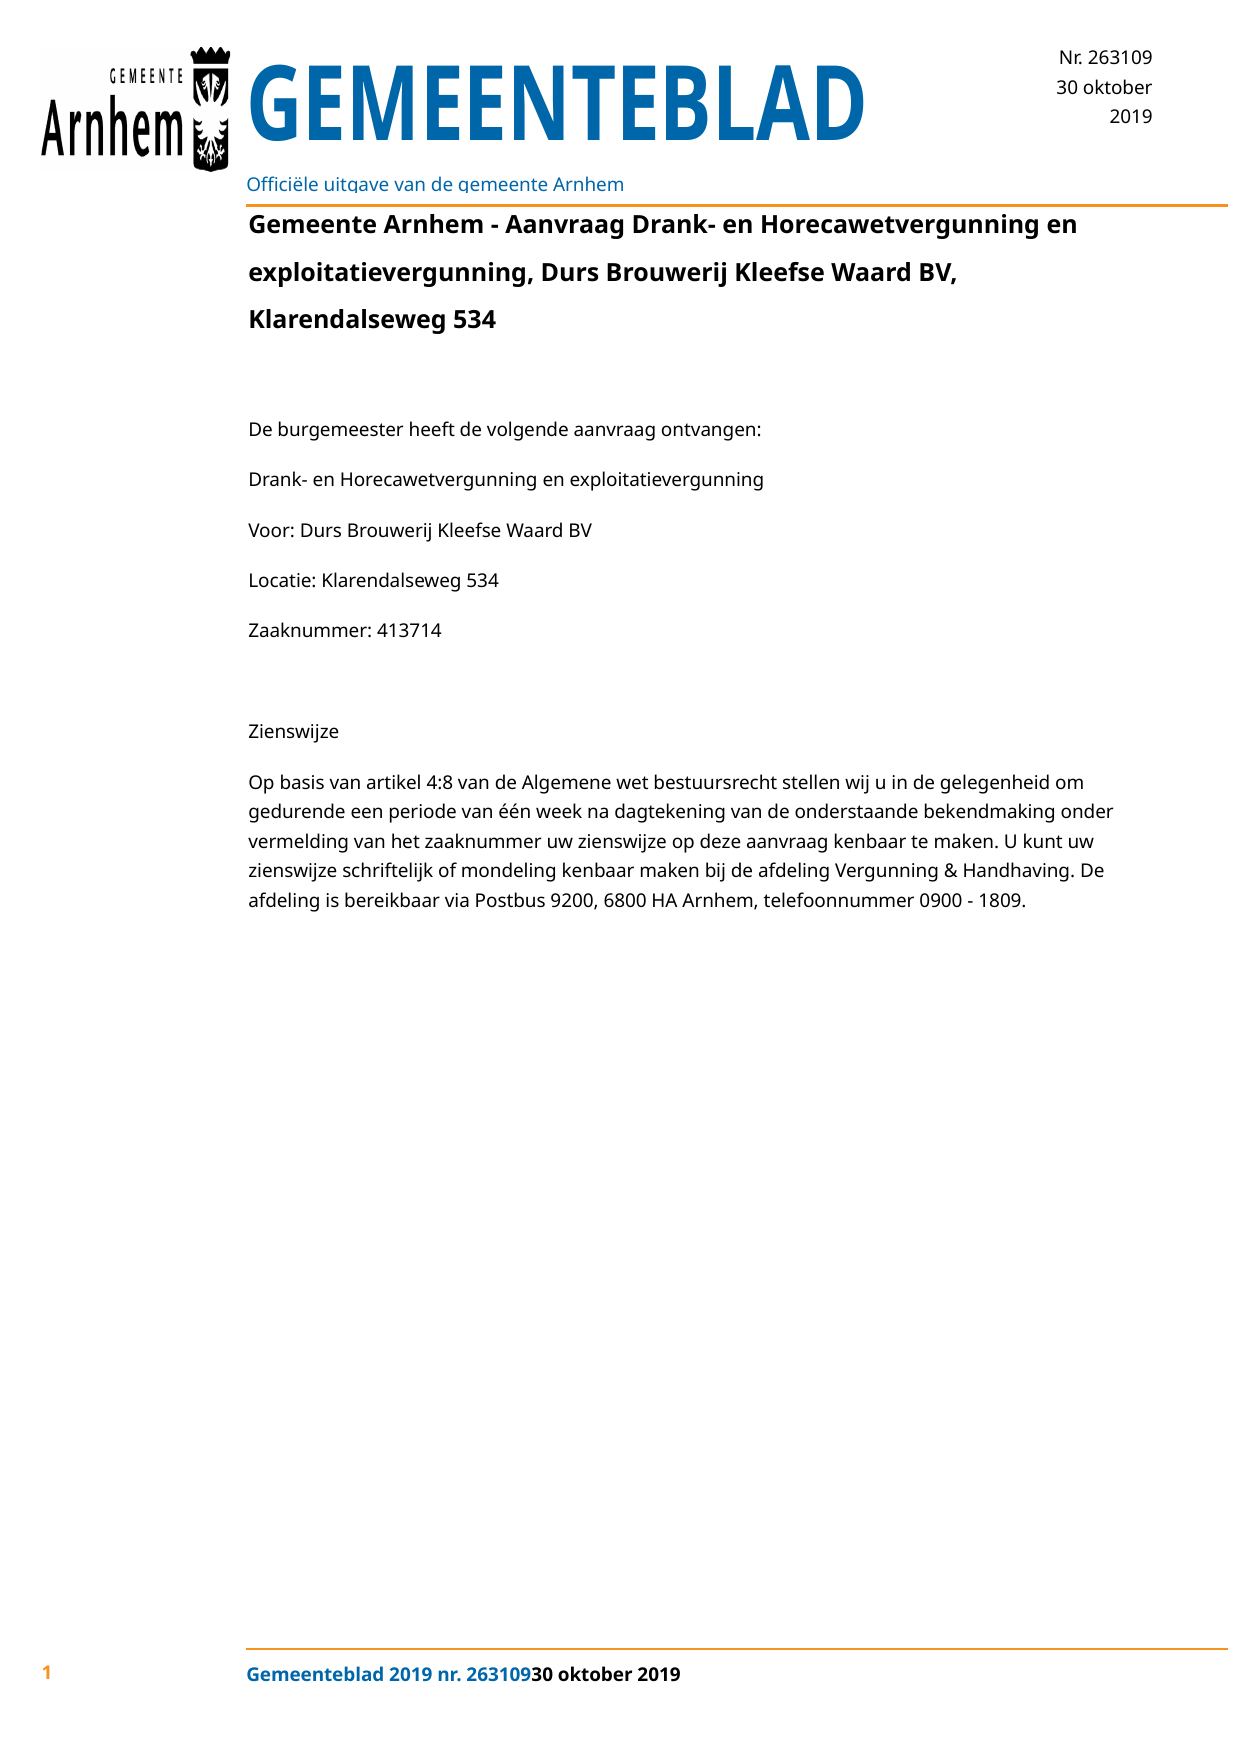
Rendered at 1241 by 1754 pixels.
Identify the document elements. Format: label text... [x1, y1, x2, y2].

text Gemeente Arnhem - Aanvraag Drank- en Horecawetvergunning en exploitatievergunning, Durs Brouwerij Kleefse Waard BV, Klarendalseweg 534 [248, 207, 1152, 336]
text Op basis van artikel 4:8 van de Algemene wet bestuursrecht stellen wij u in de gelegenheid om gedurende een periode van één week na dagtekening van de onderstaande bekendmaking onder vermelding van het zaaknummer uw zienswijze op deze aanvraag kenbaar te maken. U kunt uw zienswijze schriftelijk of mondeling kenbaar maken bij de afdeling Vergunning & Handhaving. De afdeling is bereikbaar via Postbus 9200, 6800 HA Arnhem, telefoonnummer 0900 - 1809. [248, 769, 1152, 913]
text Locatie: Klarendalseweg 534 [248, 567, 1152, 593]
picture [41, 47, 231, 172]
text De burgemeester heeft de volgende aanvraag ontvangen: [248, 416, 1152, 442]
text Voor: Durs Brouwerij Kleefse Waard BV [248, 517, 1152, 542]
text Zaaknummer: 413714 [248, 618, 1152, 643]
text Zienswijze [248, 718, 1152, 744]
text Drank- en Horecawetvergunning en exploitatievergunning [248, 466, 1152, 492]
